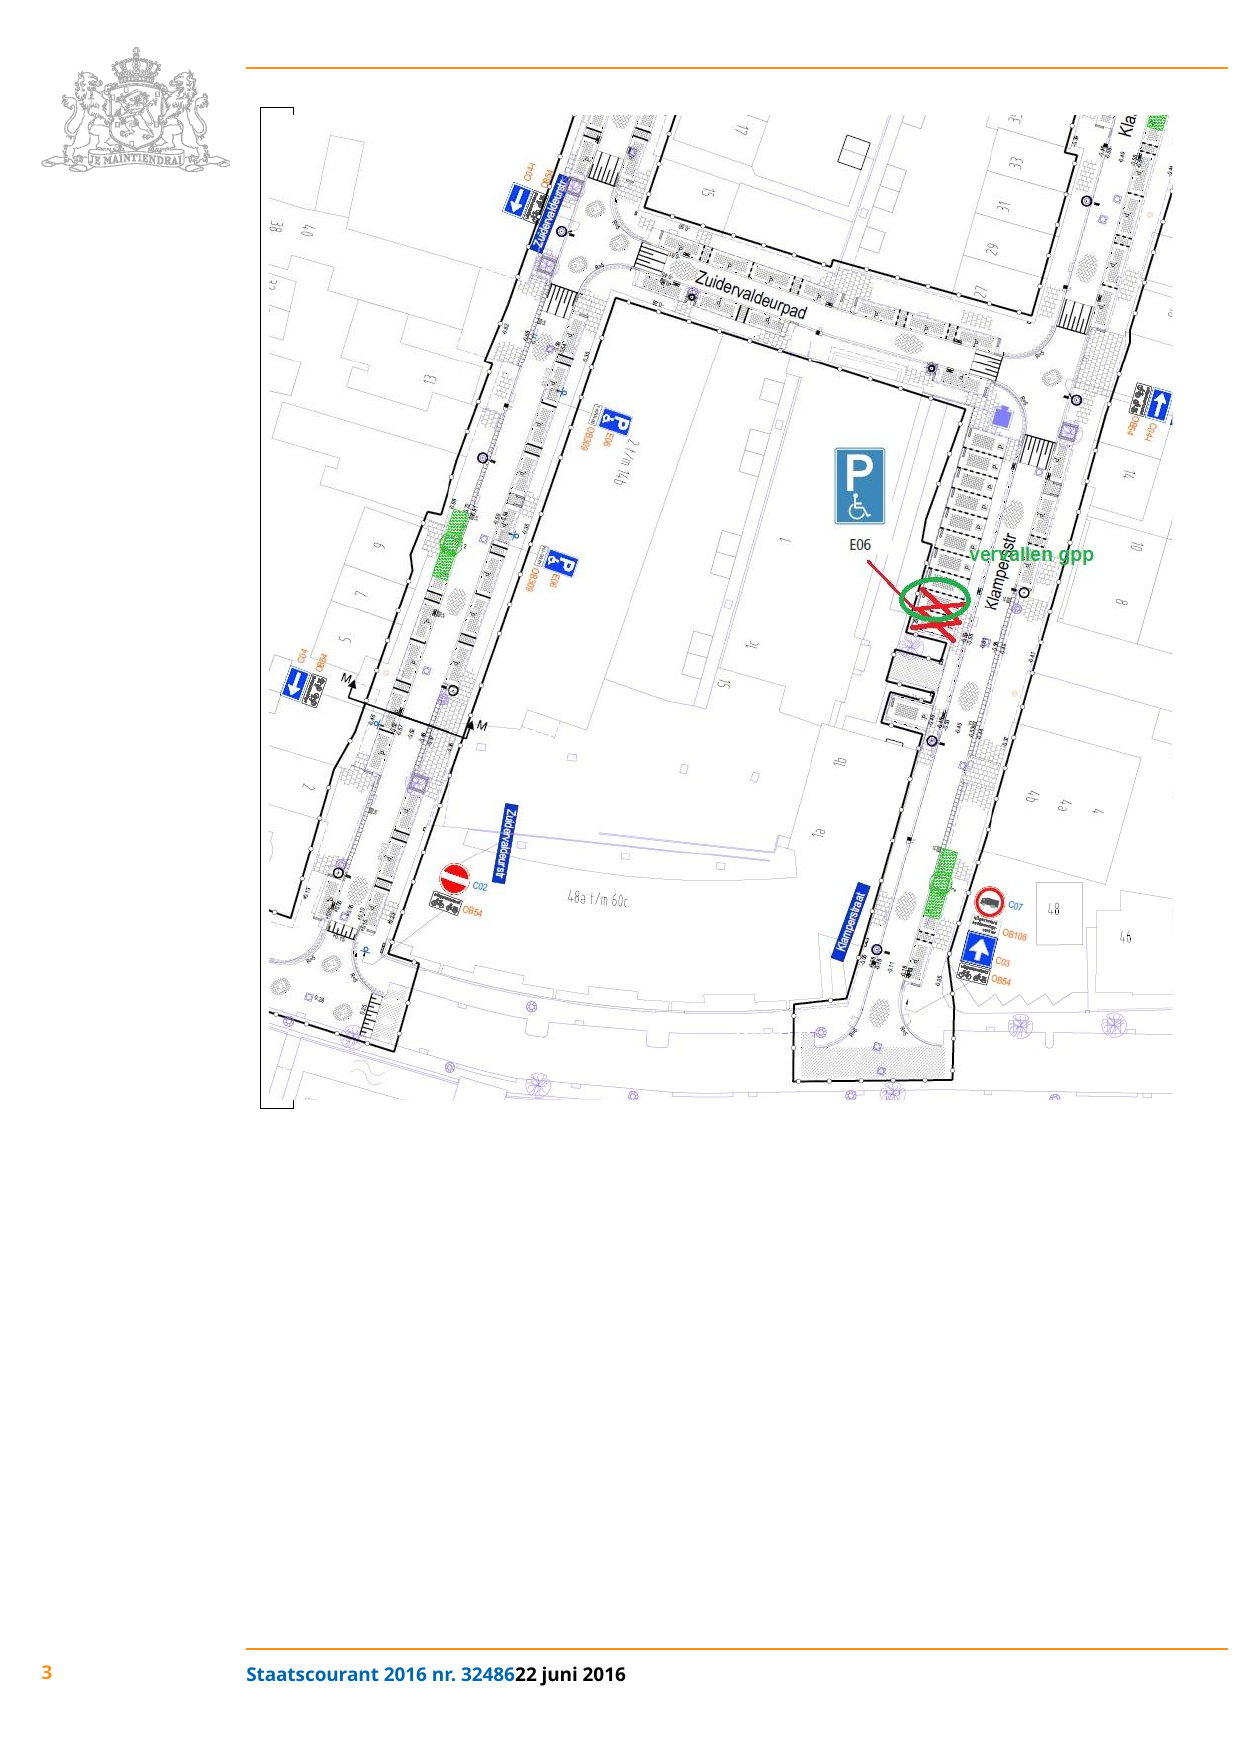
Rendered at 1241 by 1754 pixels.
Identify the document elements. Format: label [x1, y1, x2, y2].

picture [41, 47, 231, 172]
picture [268, 115, 1173, 1100]
